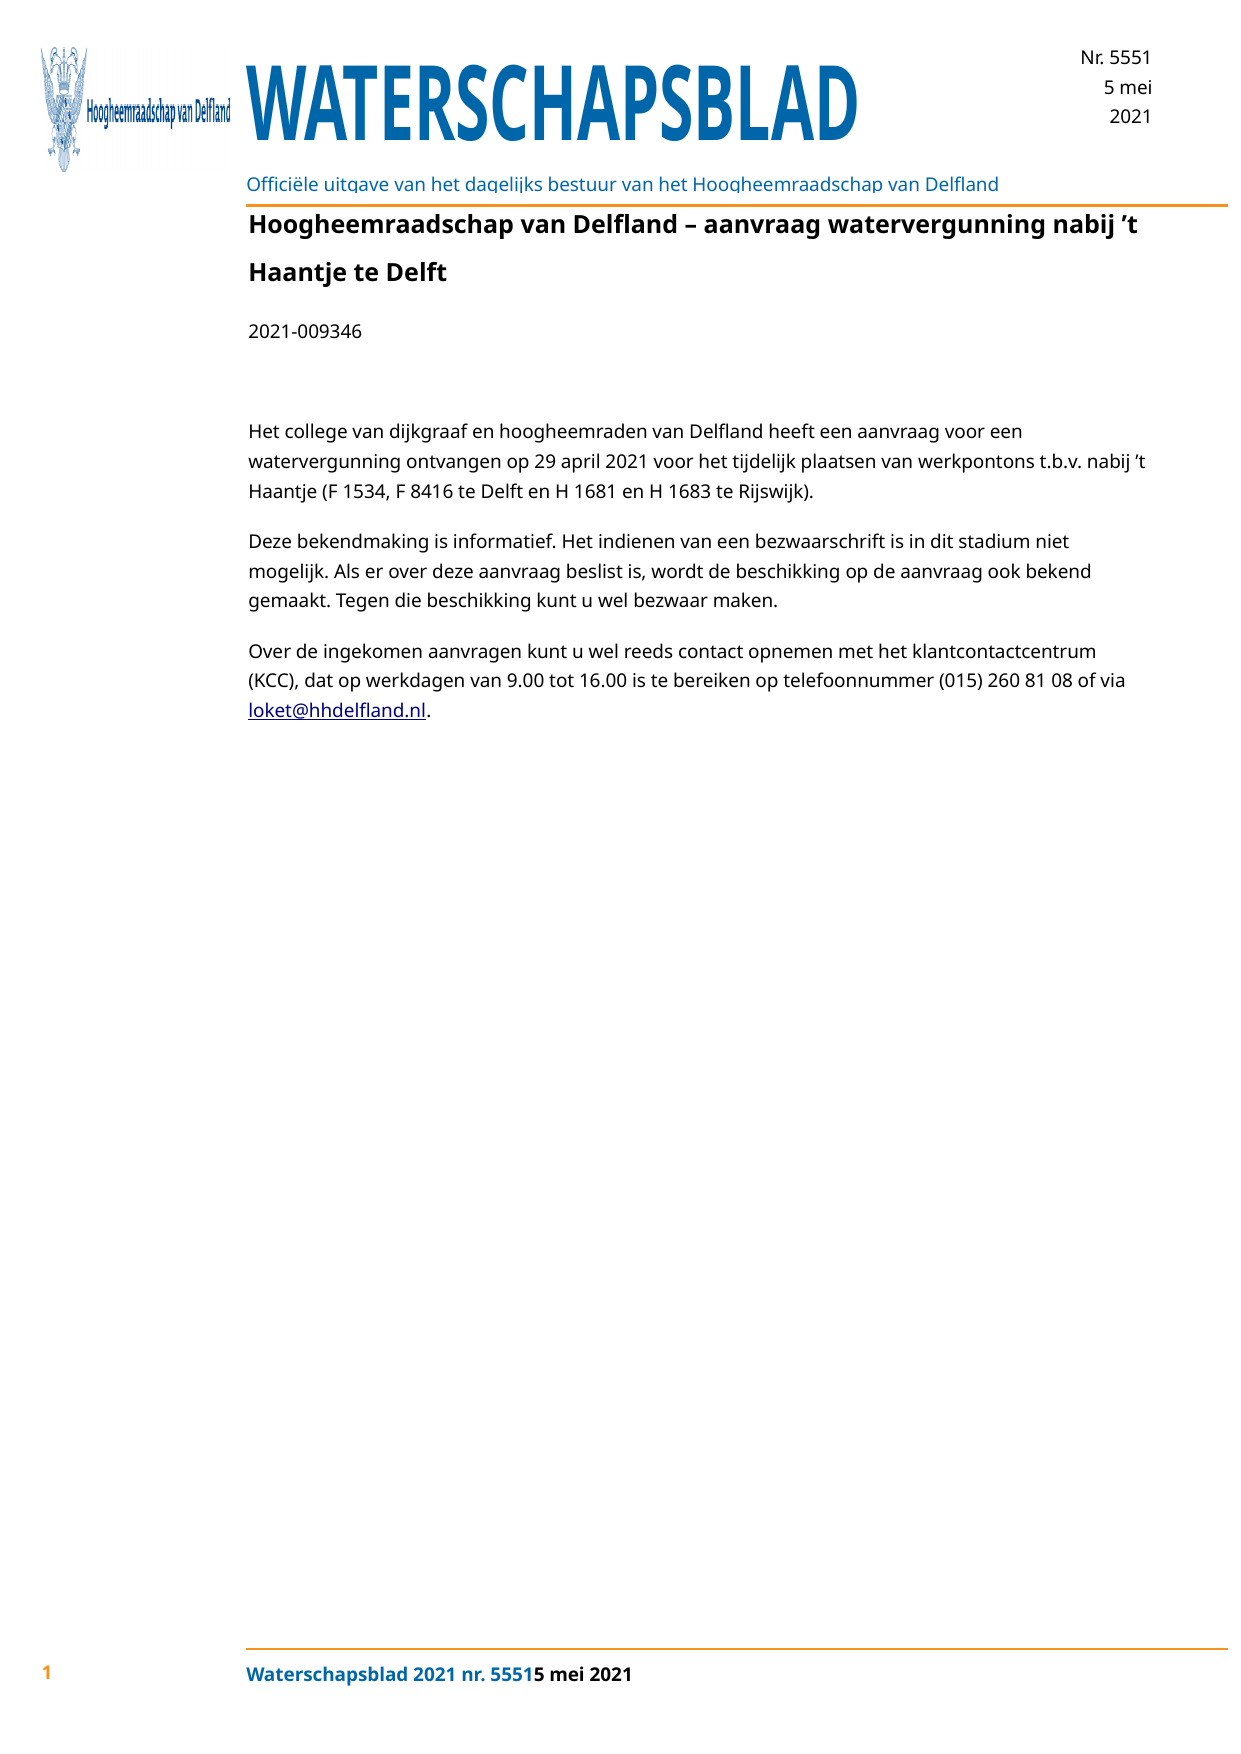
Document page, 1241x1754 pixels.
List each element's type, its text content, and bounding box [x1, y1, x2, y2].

text Het college van dijkgraaf en hoogheemraden van Delfland heeft een aanvraag voor een watervergunning ontvangen op 29 april 2021 voor het tijdelijk plaatsen van werkpontons t.b.v. nabij ’t Haantje (F 1534, F 8416 te Delft en H 1681 en H 1683 te Rijswijk). [248, 419, 1152, 504]
picture [41, 47, 231, 172]
text Over de ingekomen aanvragen kunt u wel reeds contact opnemen met het klantcontactcentrum (KCC), dat op werkdagen van 9.00 tot 16.00 is te bereiken op telefoonnummer (015) 260 81 08 of via loket@hhdelfland.nl. [248, 638, 1152, 723]
text Deze bekendmaking is informatief. Het indienen van een bezwaarschrift is in dit stadium niet mogelijk. Als er over deze aanvraag beslist is, wordt de beschikking op de aanvraag ook bekend gemaakt. Tegen die beschikking kunt u wel bezwaar maken. [248, 528, 1152, 613]
text 2021-009346 [248, 318, 1152, 344]
text Hoogheemraadschap van Delfland – aanvraag watervergunning nabij ’t Haantje te Delft [248, 207, 1152, 288]
